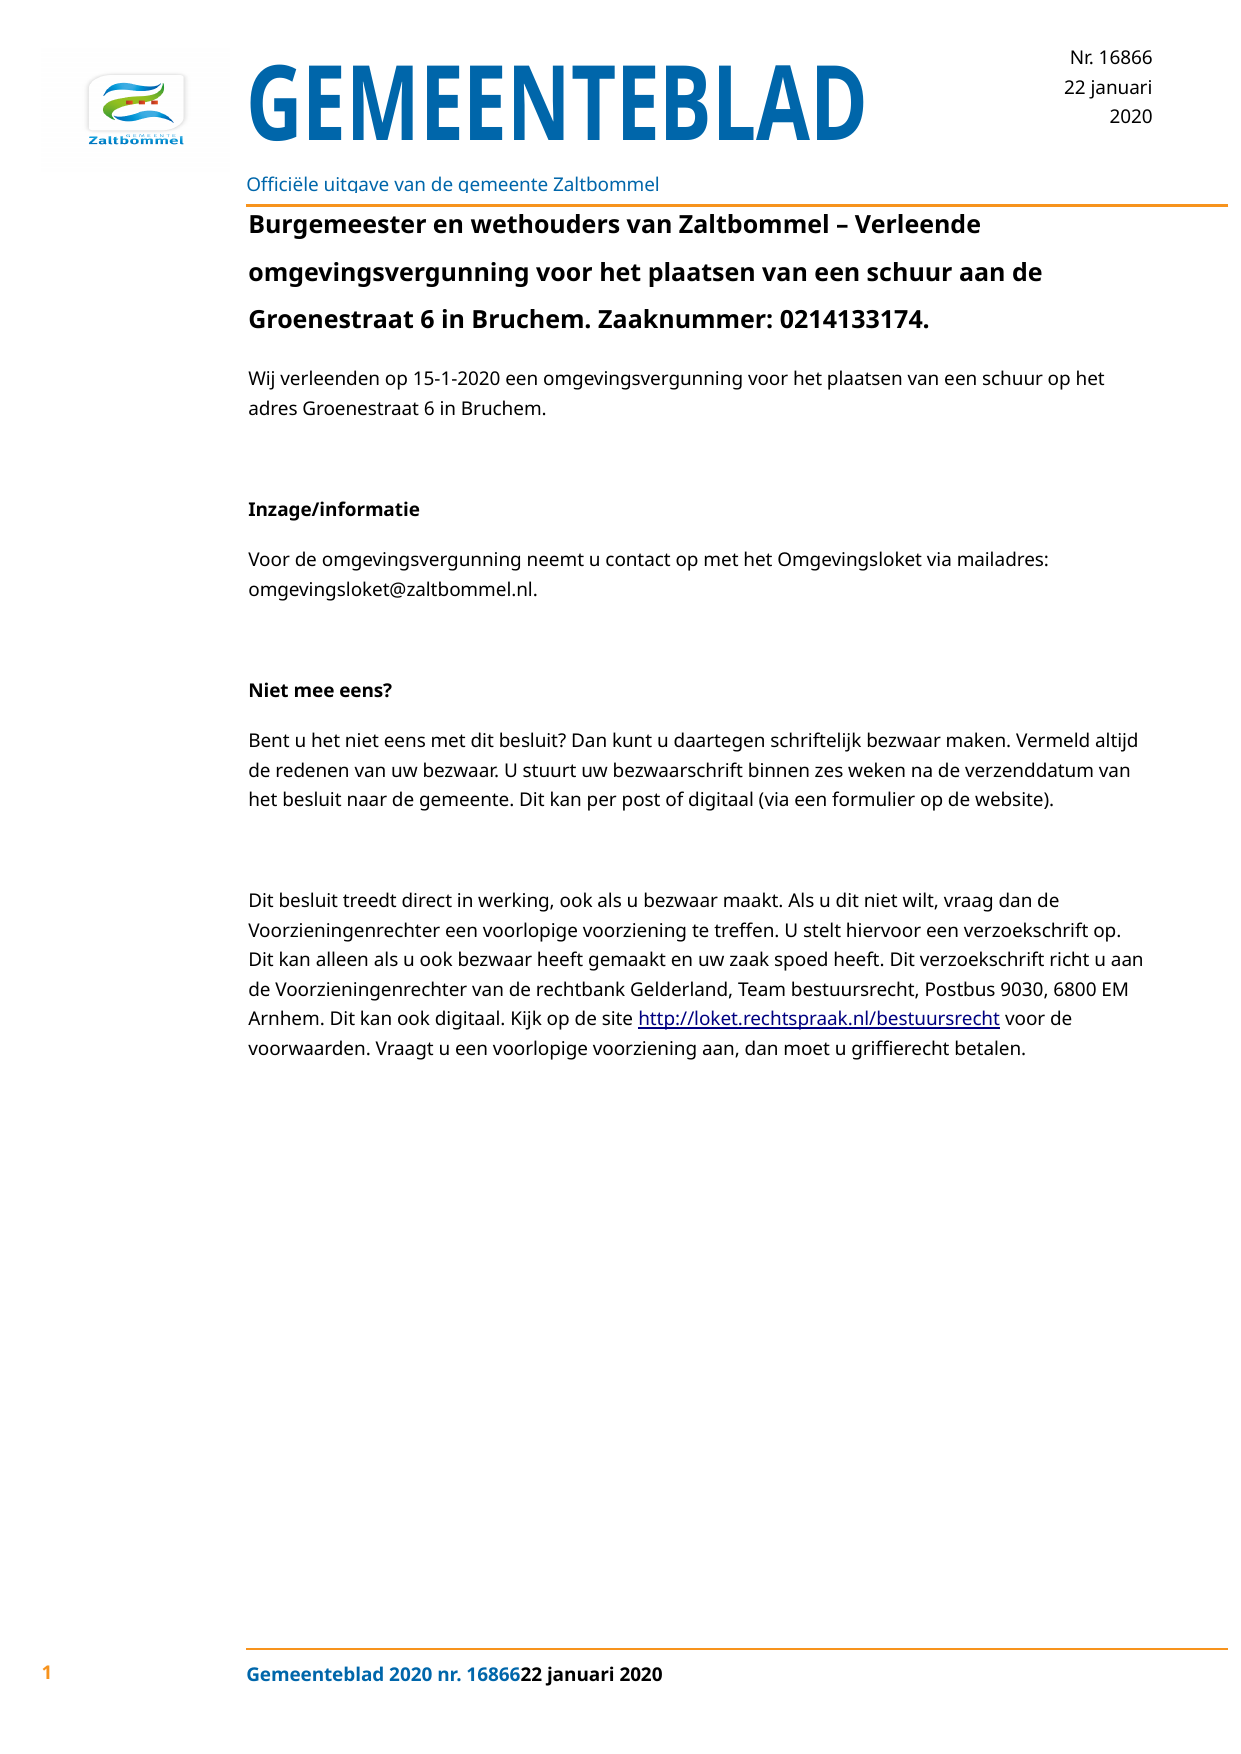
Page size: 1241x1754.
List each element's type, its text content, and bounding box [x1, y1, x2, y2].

picture [41, 47, 231, 172]
text Niet mee eens? [248, 677, 1152, 702]
text Inzage/informatie [248, 496, 1152, 522]
text Dit besluit treedt direct in werking, ook als u bezwaar maakt. Als u dit niet wilt, vraag dan de Voorzieningenrechter een voorlopige voorziening te treffen. U stelt hiervoor een verzoekschrift op. Dit kan alleen als u ook bezwaar heeft gemaakt en uw zaak spoed heeft. Dit verzoekschrift richt u aan de Voorzieningenrechter van de rechtbank Gelderland, Team bestuursrecht, Postbus 9030, 6800 EM Arnhem. Dit kan ook digitaal. Kijk op de site http://loket.rechtspraak.nl/bestuursrecht voor de voorwaarden. Vraagt u een voorlopige voorziening aan, dan moet u griffierecht betalen. [248, 887, 1152, 1061]
text Wij verleenden op 15-1-2020 een omgevingsvergunning voor het plaatsen van een schuur op het adres Groenestraat 6 in Bruchem. [248, 366, 1152, 421]
text Burgemeester en wethouders van Zaltbommel – Verleende omgevingsvergunning voor het plaatsen van een schuur aan de Groenestraat 6 in Bruchem. Zaaknummer: 0214133174. [248, 207, 1152, 336]
text Voor de omgevingsvergunning neemt u contact op met het Omgevingsloket via mailadres: omgevingsloket@zaltbommel.nl. [248, 546, 1152, 602]
text Bent u het niet eens met dit besluit? Dan kunt u daartegen schriftelijk bezwaar maken. Vermeld altijd de redenen van uw bezwaar. U stuurt uw bezwaarschrift binnen zes weken na de verzenddatum van het besluit naar de gemeente. Dit kan per post of digitaal (via een formulier op de website). [248, 727, 1152, 812]
